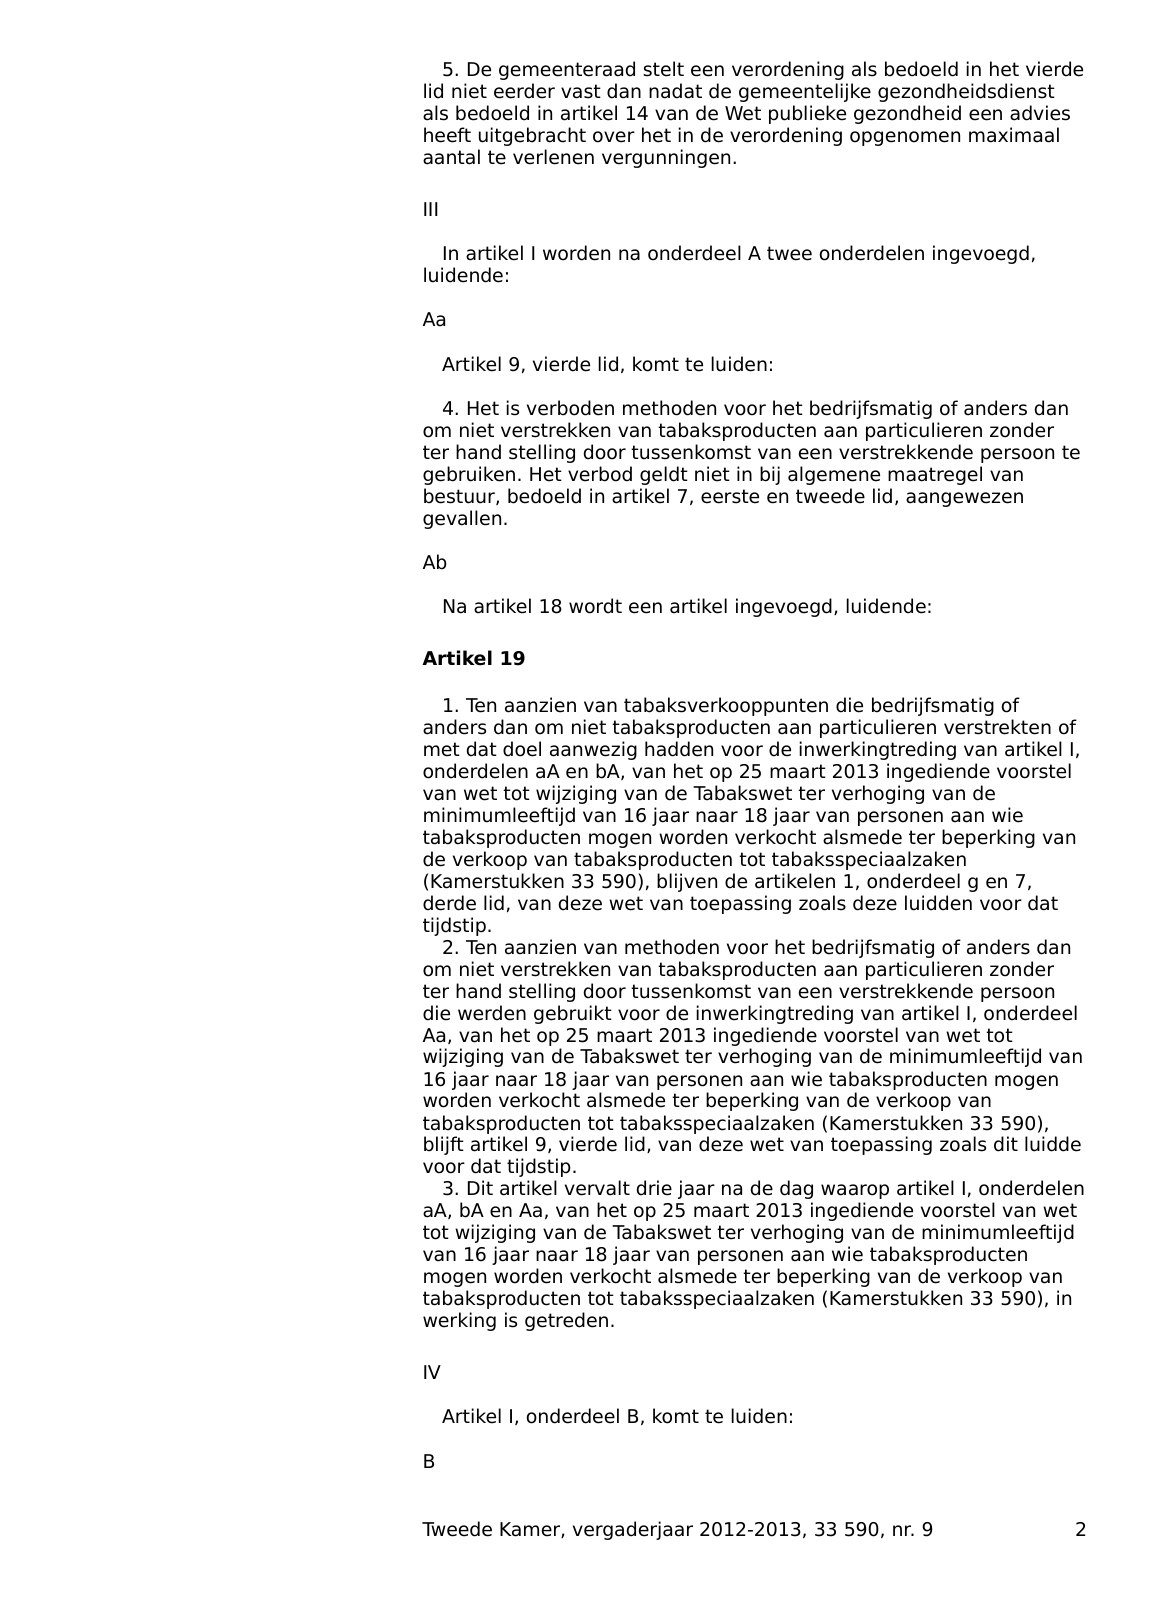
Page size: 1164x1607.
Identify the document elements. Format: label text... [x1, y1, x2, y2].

text In artikel I worden na onderdeel A twee onderdelen ingevoegd, luidende: [422, 243, 1087, 287]
text 1. Ten aanzien van tabaksverkooppunten die bedrijfsmatig of anders dan om niet tabaksproducten aan particulieren verstrekten of met dat doel aanwezig hadden voor de inwerkingtreding van artikel I, onderdelen aA en bA, van het op 25 maart 2013 ingediende voorstel van wet tot wijziging van de Tabakswet ter verhoging van de minimumleeftijd van 16 jaar naar 18 jaar van personen aan wie tabaksproducten mogen worden verkocht alsmede ter beperking van de verkoop van tabaksproducten tot tabaksspeciaalzaken (Kamerstukken 33 590), blijven de artikelen 1, onderdeel g en 7, derde lid, van deze wet van toepassing zoals deze luidden voor dat tijdstip. [422, 695, 1087, 937]
text Ab [422, 552, 1087, 574]
subtitle IV [422, 1362, 1087, 1384]
text 5. De gemeenteraad stelt een verordening als bedoeld in het vierde lid niet eerder vast dan nadat de gemeentelijke gezondheidsdienst als bedoeld in artikel 14 van de Wet publieke gezondheid een advies heeft uitgebracht over het in de verordening opgenomen maximaal aantal te verlenen vergunningen. [422, 59, 1087, 169]
text B [422, 1451, 1087, 1472]
text Na artikel 18 wordt een artikel ingevoegd, luidende: [422, 596, 1087, 618]
subtitle III [422, 199, 1087, 221]
text Artikel 9, vierde lid, komt te luiden: [422, 353, 1087, 375]
text Aa [422, 309, 1087, 331]
text 2. Ten aanzien van methoden voor het bedrijfsmatig of anders dan om niet verstrekken van tabaksproducten aan particulieren zonder ter hand stelling door tussenkomst van een verstrekkende persoon die werden gebruikt voor de inwerkingtreding van artikel I, onderdeel Aa, van het op 25 maart 2013 ingediende voorstel van wet tot wijziging van de Tabakswet ter verhoging van de minimumleeftijd van 16 jaar naar 18 jaar van personen aan wie tabaksproducten mogen worden verkocht alsmede ter beperking van de verkoop van tabaksproducten tot tabaksspeciaalzaken (Kamerstukken 33 590), blijft artikel 9, vierde lid, van deze wet van toepassing zoals dit luidde voor dat tijdstip. [422, 937, 1087, 1178]
text 4. Het is verboden methoden voor het bedrijfsmatig of anders dan om niet verstrekken van tabaksproducten aan particulieren zonder ter hand stelling door tussenkomst van een verstrekkende persoon te gebruiken. Het verbod geldt niet in bij algemene maatregel van bestuur, bedoeld in artikel 7, eerste en tweede lid, aangewezen gevallen. [422, 398, 1087, 529]
text 3. Dit artikel vervalt drie jaar na de dag waarop artikel I, onderdelen aA, bA en Aa, van het op 25 maart 2013 ingediende voorstel van wet tot wijziging van de Tabakswet ter verhoging van de minimumleeftijd van 16 jaar naar 18 jaar van personen aan wie tabaksproducten mogen worden verkocht alsmede ter beperking van de verkoop van tabaksproducten tot tabaksspeciaalzaken (Kamerstukken 33 590), in werking is getreden. [422, 1178, 1087, 1332]
subtitle Artikel 19 [422, 648, 1087, 670]
text Artikel I, onderdeel B, komt te luiden: [422, 1406, 1087, 1428]
